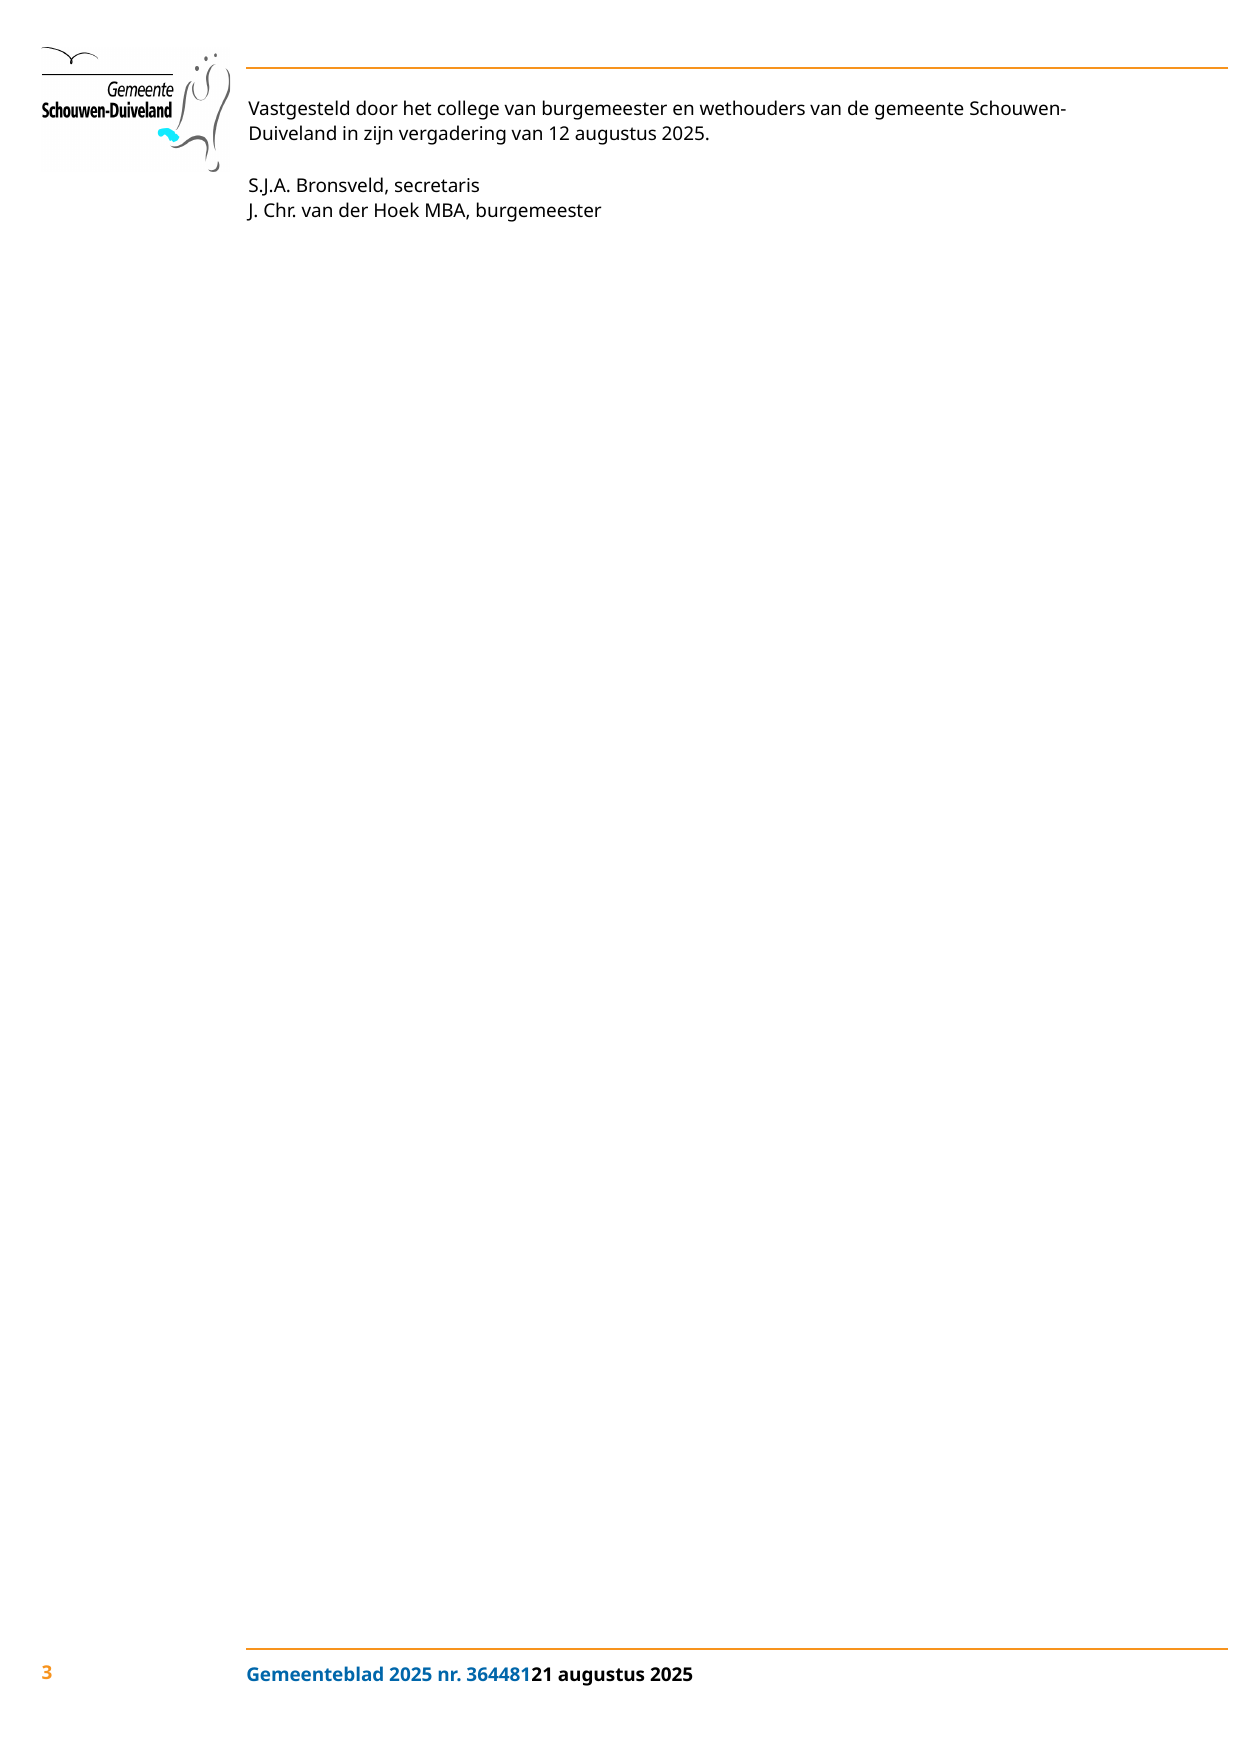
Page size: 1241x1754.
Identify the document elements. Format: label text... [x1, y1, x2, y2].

text S.J.A. Bronsveld, secretaris [248, 172, 1152, 198]
picture [41, 47, 231, 172]
text Vastgesteld door het college van burgemeester en wethouders van de gemeente Schouwen-Duiveland in zijn vergadering van 12 augustus 2025. [248, 95, 1152, 146]
text J. Chr. van der Hoek MBA, burgemeester [248, 198, 1152, 223]
